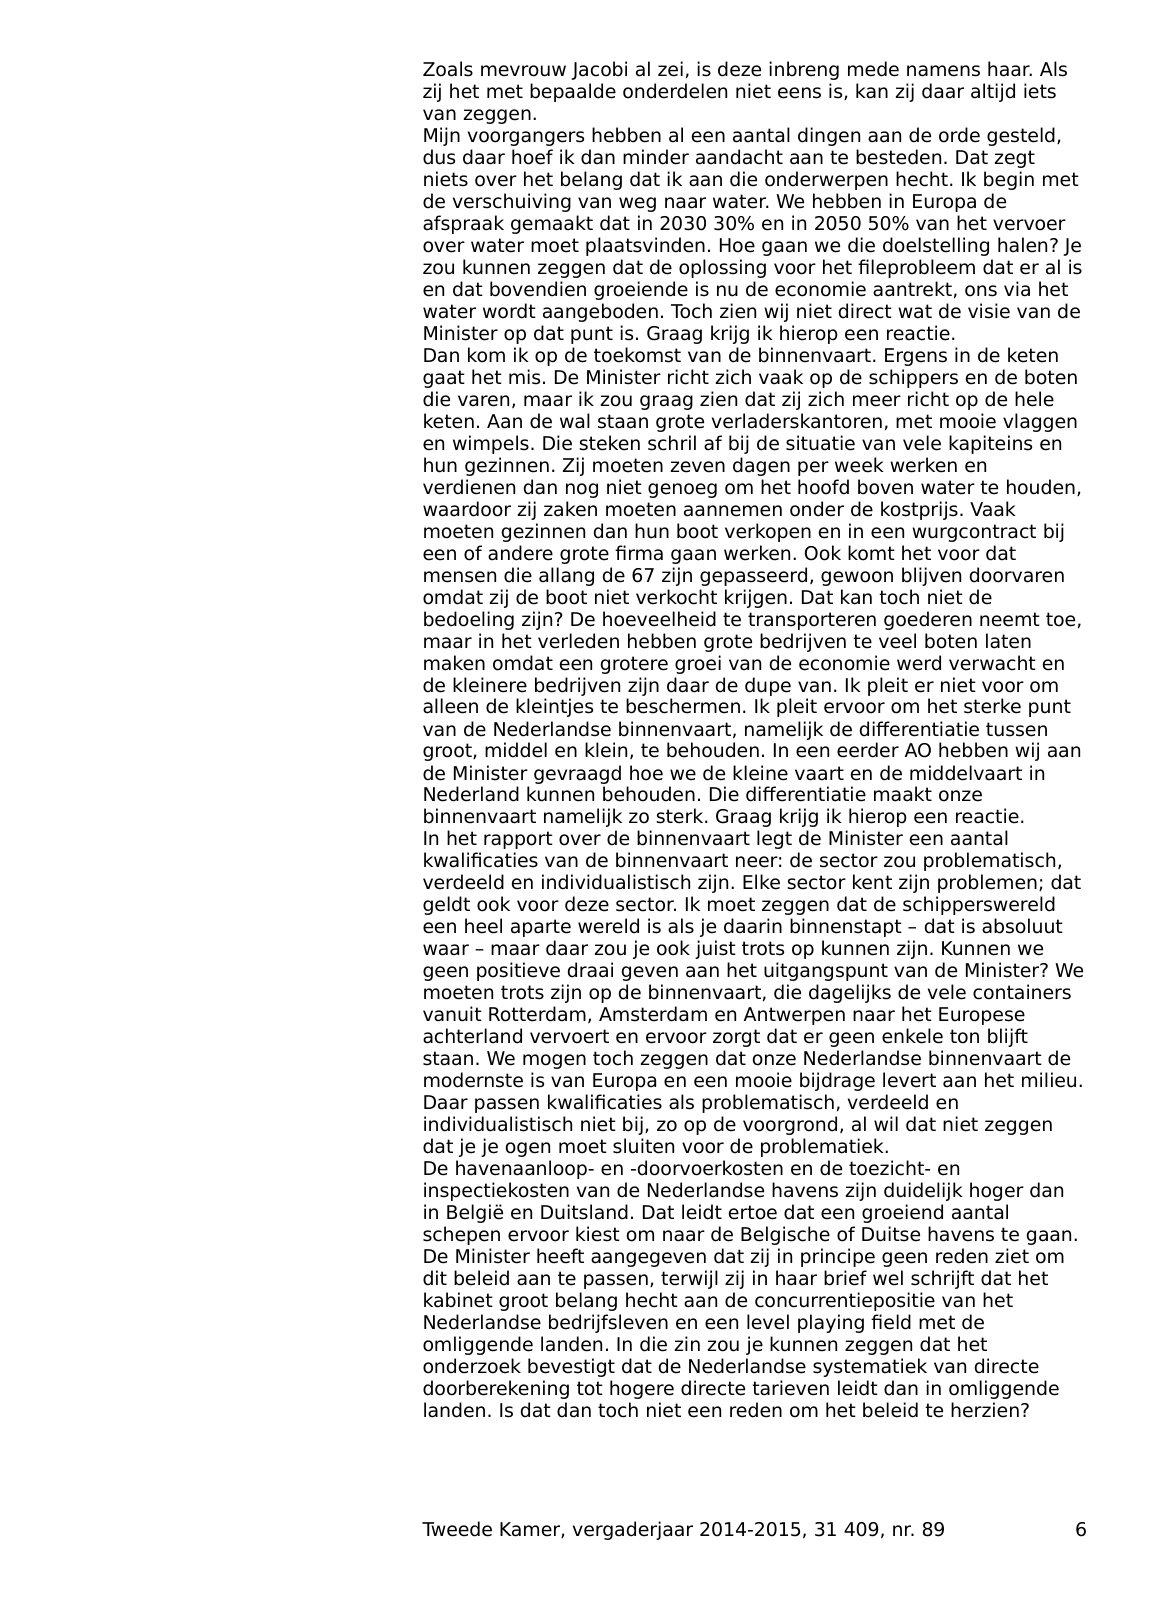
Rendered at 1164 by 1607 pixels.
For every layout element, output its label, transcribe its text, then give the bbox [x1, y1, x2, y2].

text Dan kom ik op de toekomst van de binnenvaart. Ergens in de keten gaat het mis. De Minister richt zich vaak op de schippers en de boten die varen, maar ik zou graag zien dat zij zich meer richt op de hele keten. Aan de wal staan grote verladerskantoren, met mooie vlaggen en wimpels. Die steken schril af bij de situatie van vele kapiteins en hun gezinnen. Zij moeten zeven dagen per week werken en verdienen dan nog niet genoeg om het hoofd boven water te houden, waardoor zij zaken moeten aannemen onder de kostprijs. Vaak moeten gezinnen dan hun boot verkopen en in een wurgcontract bij een of andere grote firma gaan werken. Ook komt het voor dat mensen die allang de 67 zijn gepasseerd, gewoon blijven doorvaren omdat zij de boot niet verkocht krijgen. Dat kan toch niet de bedoeling zijn? De hoeveelheid te transporteren goederen neemt toe, maar in het verleden hebben grote bedrijven te veel boten laten maken omdat een grotere groei van de economie werd verwacht en de kleinere bedrijven zijn daar de dupe van. Ik pleit er niet voor om alleen de kleintjes te beschermen. Ik pleit ervoor om het sterke punt van de Nederlandse binnenvaart, namelijk de differentiatie tussen groot, middel en klein, te behouden. In een eerder AO hebben wij aan de Minister gevraagd hoe we de kleine vaart en de middelvaart in Nederland kunnen behouden. Die differentiatie maakt onze binnenvaart namelijk zo sterk. Graag krijg ik hierop een reactie. [422, 345, 1087, 828]
text De havenaanloop- en -doorvoerkosten en de toezicht- en inspectiekosten van de Nederlandse havens zijn duidelijk hoger dan in België en Duitsland. Dat leidt ertoe dat een groeiend aantal schepen ervoor kiest om naar de Belgische of Duitse havens te gaan. De Minister heeft aangegeven dat zij in principe geen reden ziet om dit beleid aan te passen, terwijl zij in haar brief wel schrijft dat het kabinet groot belang hecht aan de concurrentiepositie van het Nederlandse bedrijfsleven en een level playing field met de omliggende landen. In die zin zou je kunnen zeggen dat het onderzoek bevestigt dat de Nederlandse systematiek van directe doorberekening tot hogere directe tarieven leidt dan in omliggende landen. Is dat dan toch niet een reden om het beleid te herzien? [422, 1158, 1087, 1422]
text Mijn voorgangers hebben al een aantal dingen aan de orde gesteld, dus daar hoef ik dan minder aandacht aan te besteden. Dat zegt niets over het belang dat ik aan die onderwerpen hecht. Ik begin met de verschuiving van weg naar water. We hebben in Europa de afspraak gemaakt dat in 2030 30% en in 2050 50% van het vervoer over water moet plaatsvinden. Hoe gaan we die doelstelling halen? Je zou kunnen zeggen dat de oplossing voor het fileprobleem dat er al is en dat bovendien groeiende is nu de economie aantrekt, ons via het water wordt aangeboden. Toch zien wij niet direct wat de visie van de Minister op dat punt is. Graag krijg ik hierop een reactie. [422, 125, 1087, 345]
text In het rapport over de binnenvaart legt de Minister een aantal kwalificaties van de binnenvaart neer: de sector zou problematisch, verdeeld en individualistisch zijn. Elke sector kent zijn problemen; dat geldt ook voor deze sector. Ik moet zeggen dat de schipperswereld een heel aparte wereld is als je daarin binnenstapt – dat is absoluut waar – maar daar zou je ook juist trots op kunnen zijn. Kunnen we geen positieve draai geven aan het uitgangspunt van de Minister? We moeten trots zijn op de binnenvaart, die dagelijks de vele containers vanuit Rotterdam, Amsterdam en Antwerpen naar het Europese achterland vervoert en ervoor zorgt dat er geen enkele ton blijft staan. We mogen toch zeggen dat onze Nederlandse binnenvaart de modernste is van Europa en een mooie bijdrage levert aan het milieu. Daar passen kwalificaties als problematisch, verdeeld en individualistisch niet bij, zo op de voorgrond, al wil dat niet zeggen dat je je ogen moet sluiten voor de problematiek. [422, 828, 1087, 1158]
text Zoals mevrouw Jacobi al zei, is deze inbreng mede namens haar. Als zij het met bepaalde onderdelen niet eens is, kan zij daar altijd iets van zeggen. [422, 59, 1087, 125]
